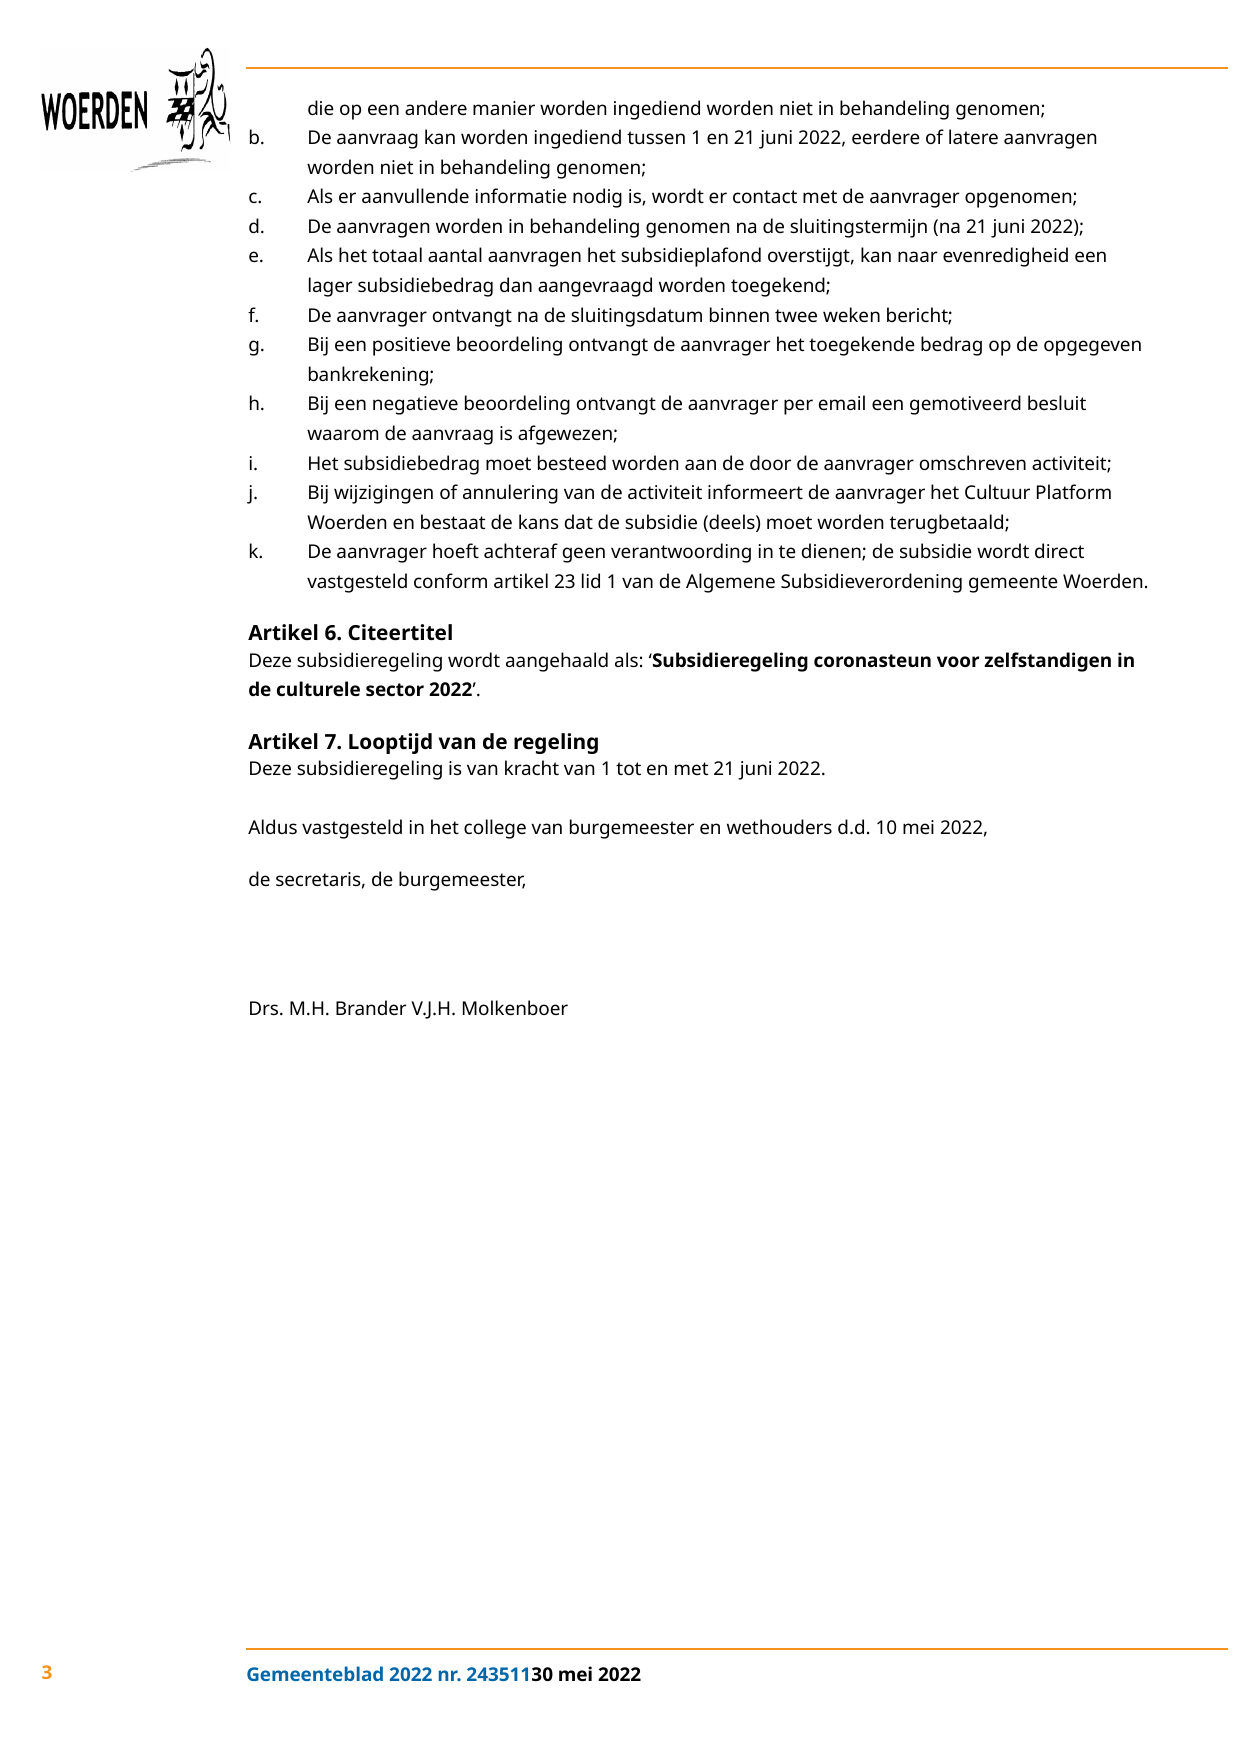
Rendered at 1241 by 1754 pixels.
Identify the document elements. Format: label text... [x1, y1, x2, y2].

list De aanvragen worden in behandeling genomen na de sluitingstermijn (na 21 juni 2022); [248, 213, 1152, 239]
text Artikel 7. Looptijd van de regeling [248, 727, 1152, 755]
list Als er aanvullende informatie nodig is, wordt er contact met de aanvrager opgenomen; [248, 183, 1152, 209]
list Bij een negatieve beoordeling ontvangt de aanvrager per email een gemotiveerd besluit waarom de aanvraag is afgewezen; [248, 391, 1152, 446]
text Artikel 6. Citeertitel [248, 618, 1152, 647]
text Aldus vastgesteld in het college van burgemeester en wethouders d.d. 10 mei 2022, [248, 814, 1152, 840]
text Deze subsidieregeling wordt aangehaald als: ‘Subsidieregeling coronasteun voor zelfstandigen in de culturele sector 2022’. [248, 647, 1152, 702]
picture [41, 47, 231, 172]
text de secretaris, de burgemeester, [248, 866, 1152, 892]
text Deze subsidieregeling is van kracht van 1 tot en met 21 juni 2022. [248, 755, 1152, 781]
list Het subsidiebedrag moet besteed worden aan de door de aanvrager omschreven activiteit; [248, 450, 1152, 476]
list De aanvrager ontvangt na de sluitingsdatum binnen twee weken bericht; [248, 302, 1152, 328]
list De aanvrager hoeft achteraf geen verantwoording in te dienen; de subsidie wordt direct vastgesteld conform artikel 23 lid 1 van de Algemene Subsidieverordening gemeente Woerden. [248, 538, 1152, 594]
list die op een andere manier worden ingediend worden niet in behandeling genomen; [248, 95, 1152, 121]
list De aanvraag kan worden ingediend tussen 1 en 21 juni 2022, eerdere of latere aanvragen worden niet in behandeling genomen; [248, 124, 1152, 180]
list Bij wijzigingen of annulering van de activiteit informeert de aanvrager het Cultuur Platform Woerden en bestaat de kans dat de subsidie (deels) moet worden terugbetaald; [248, 479, 1152, 535]
text Drs. M.H. Brander V.J.H. Molkenboer [248, 995, 1152, 1020]
list Bij een positieve beoordeling ontvangt de aanvrager het toegekende bedrag op de opgegeven bankrekening; [248, 331, 1152, 387]
list Als het totaal aantal aanvragen het subsidieplafond overstijgt, kan naar evenredigheid een lager subsidiebedrag dan aangevraagd worden toegekend; [248, 243, 1152, 298]
